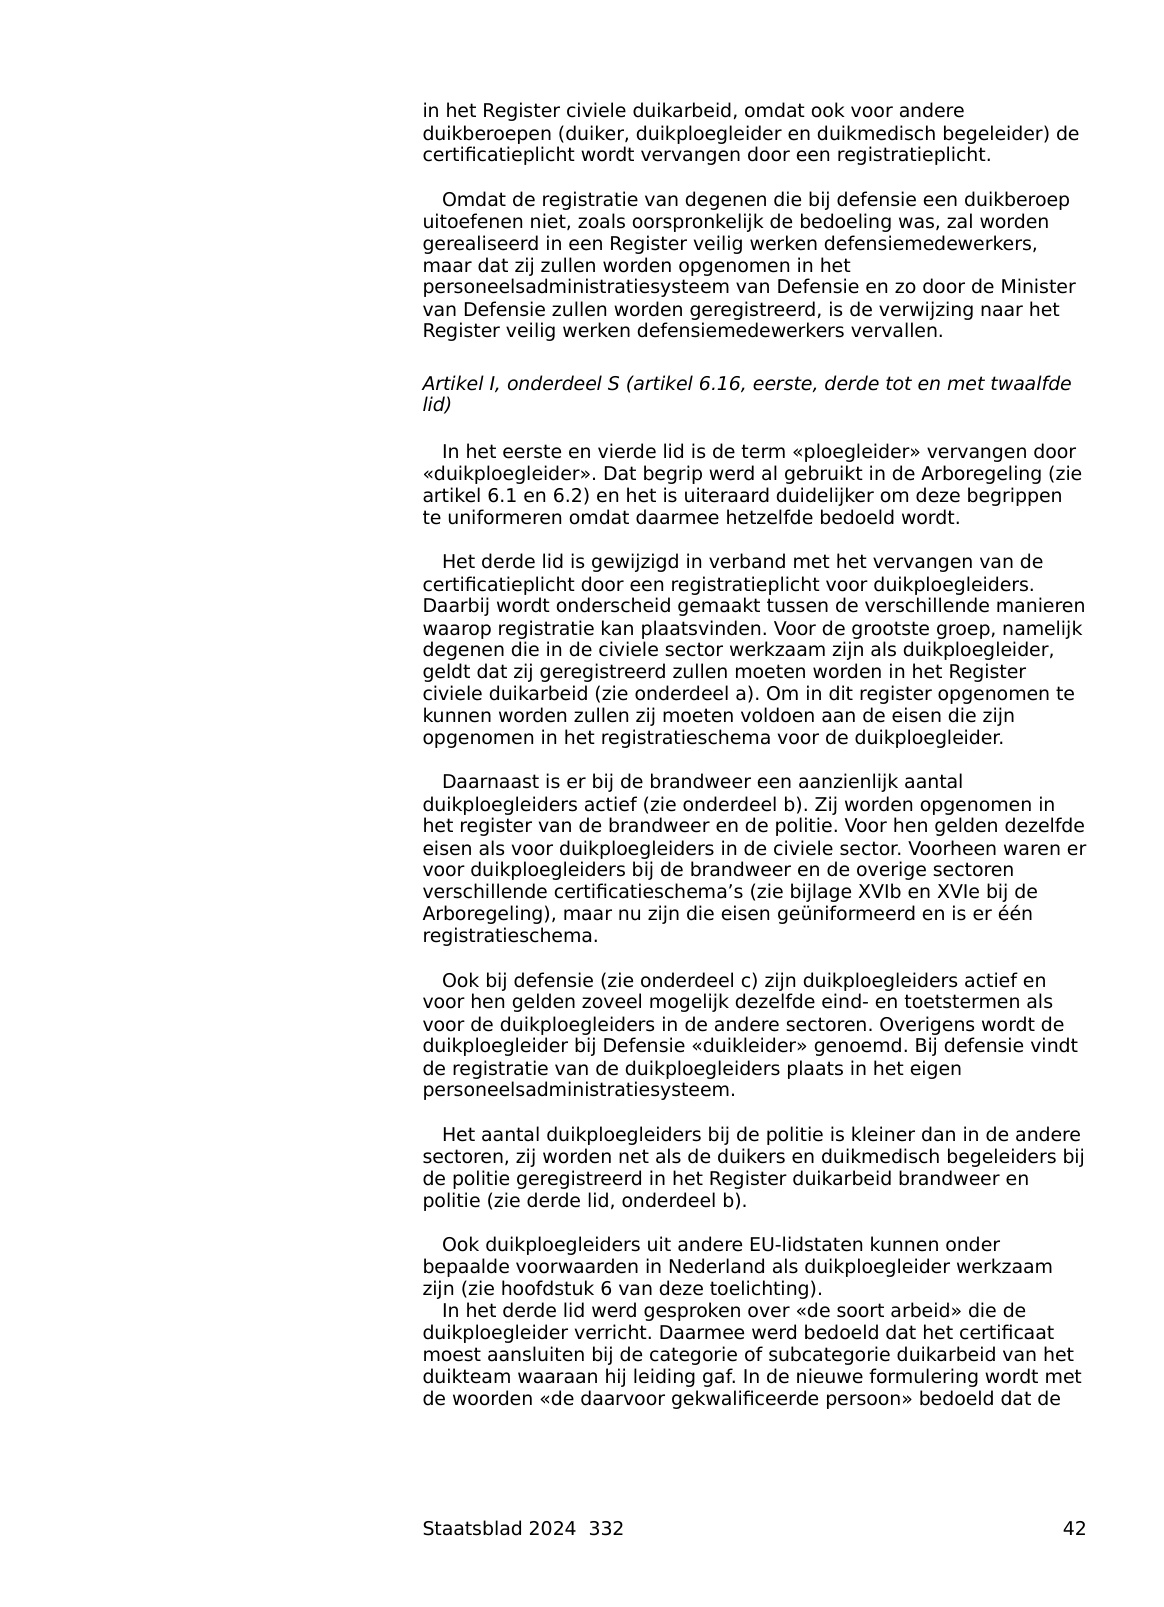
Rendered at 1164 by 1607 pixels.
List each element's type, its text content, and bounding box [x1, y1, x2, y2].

text in het Register civiele duikarbeid, omdat ook voor andere duikberoepen (duiker, duikploegleider en duikmedisch begeleider) de certificatieplicht wordt vervangen door een registratieplicht. [422, 100, 1087, 166]
subtitle Artikel I, onderdeel S (artikel 6.16, eerste, derde tot en met twaalfde lid) [422, 372, 1087, 416]
text Het aantal duikploegleiders bij de politie is kleiner dan in de andere sectoren, zij worden net als de duikers en duikmedisch begeleiders bij de politie geregistreerd in het Register duikarbeid brandweer en politie (zie derde lid, onderdeel b). [422, 1123, 1087, 1211]
text In het eerste en vierde lid is de term «ploegleider» vervangen door «duikploegleider». Dat begrip werd al gebruikt in de Arboregeling (zie artikel 6.1 en 6.2) en het is uiteraard duidelijker om deze begrippen te uniformeren omdat daarmee hetzelfde bedoeld wordt. [422, 441, 1087, 529]
text Ook bij defensie (zie onderdeel c) zijn duikploegleiders actief en voor hen gelden zoveel mogelijk dezelfde eind- en toetstermen als voor de duikploegleiders in de andere sectoren. Overigens wordt de duikploegleider bij Defensie «duikleider» genoemd. Bij defensie vindt de registratie van de duikploegleiders plaats in het eigen personeelsadministratiesysteem. [422, 969, 1087, 1101]
text Ook duikploegleiders uit andere EU-lidstaten kunnen onder bepaalde voorwaarden in Nederland als duikploegleider werkzaam zijn (zie hoofdstuk 6 van deze toelichting). [422, 1234, 1087, 1299]
text Omdat de registratie van degenen die bij defensie een duikberoep uitoefenen niet, zoals oorspronkelijk de bedoeling was, zal worden gerealiseerd in een Register veilig werken defensiemedewerkers, maar dat zij zullen worden opgenomen in het personeelsadministratiesysteem van Defensie en zo door de Minister van Defensie zullen worden geregistreerd, is de verwijzing naar het Register veilig werken defensiemedewerkers vervallen. [422, 188, 1087, 342]
text Het derde lid is gewijzigd in verband met het vervangen van de certificatieplicht door een registratieplicht voor duikploegleiders. Daarbij wordt onderscheid gemaakt tussen de verschillende manieren waarop registratie kan plaatsvinden. Voor de grootste groep, namelijk degenen die in de civiele sector werkzaam zijn als duikploegleider, geldt dat zij geregistreerd zullen moeten worden in het Register civiele duikarbeid (zie onderdeel a). Om in dit register opgenomen te kunnen worden zullen zij moeten voldoen aan de eisen die zijn opgenomen in het registratieschema voor de duikploegleider. [422, 551, 1087, 749]
text Daarnaast is er bij de brandweer een aanzienlijk aantal duikploegleiders actief (zie onderdeel b). Zij worden opgenomen in het register van de brandweer en de politie. Voor hen gelden dezelfde eisen als voor duikploegleiders in de civiele sector. Voorheen waren er voor duikploegleiders bij de brandweer en de overige sectoren verschillende certificatieschema’s (zie bijlage XVIb en XVIe bij de Arboregeling), maar nu zijn die eisen geüniformeerd en is er één registratieschema. [422, 771, 1087, 947]
text In het derde lid werd gesproken over «de soort arbeid» die de duikploegleider verricht. Daarmee werd bedoeld dat het certificaat moest aansluiten bij de categorie of subcategorie duikarbeid van het duikteam waaraan hij leiding gaf. In de nieuwe formulering wordt met de woorden «de daarvoor gekwalificeerde persoon» bedoeld dat de [422, 1299, 1087, 1409]
